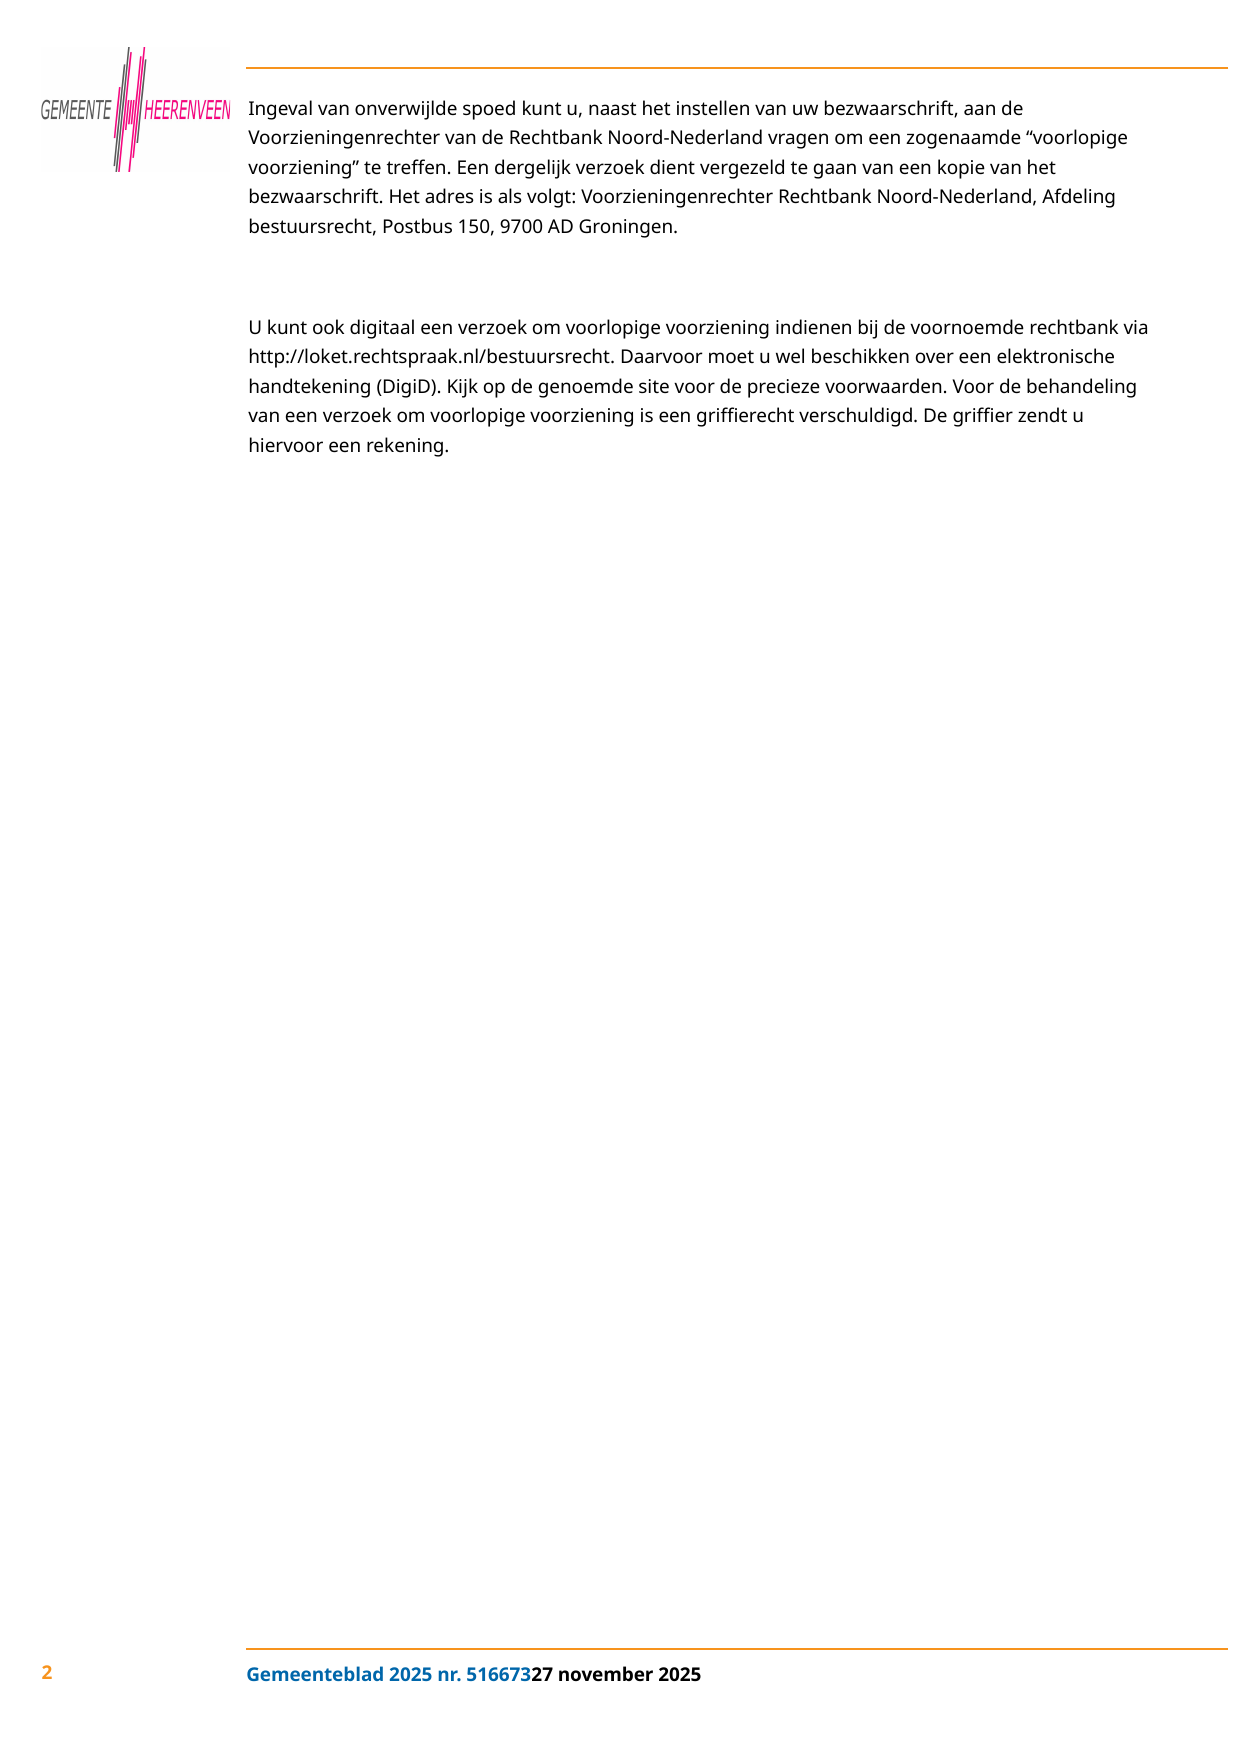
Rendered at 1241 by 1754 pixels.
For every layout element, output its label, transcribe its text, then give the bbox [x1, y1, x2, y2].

text U kunt ook digitaal een verzoek om voorlopige voorziening indienen bij de voornoemde rechtbank via http://loket.rechtspraak.nl/bestuursrecht. Daarvoor moet u wel beschikken over een elektronische handtekening (DigiD). Kijk op de genoemde site voor de precieze voorwaarden. Voor de behandeling van een verzoek om voorlopige voorziening is een griffierecht verschuldigd. De griffier zendt u hiervoor een rekening. [248, 314, 1152, 458]
picture [41, 47, 231, 172]
text Ingeval van onverwijlde spoed kunt u, naast het instellen van uw bezwaarschrift, aan de Voorzieningenrechter van de Rechtbank Noord-Nederland vragen om een zogenaamde “voorlopige voorziening” te treffen. Een dergelijk verzoek dient vergezeld te gaan van een kopie van het bezwaarschrift. Het adres is als volgt: Voorzieningenrechter Rechtbank Noord-Nederland, Afdeling bestuursrecht, Postbus 150, 9700 AD Groningen. [248, 95, 1152, 239]
